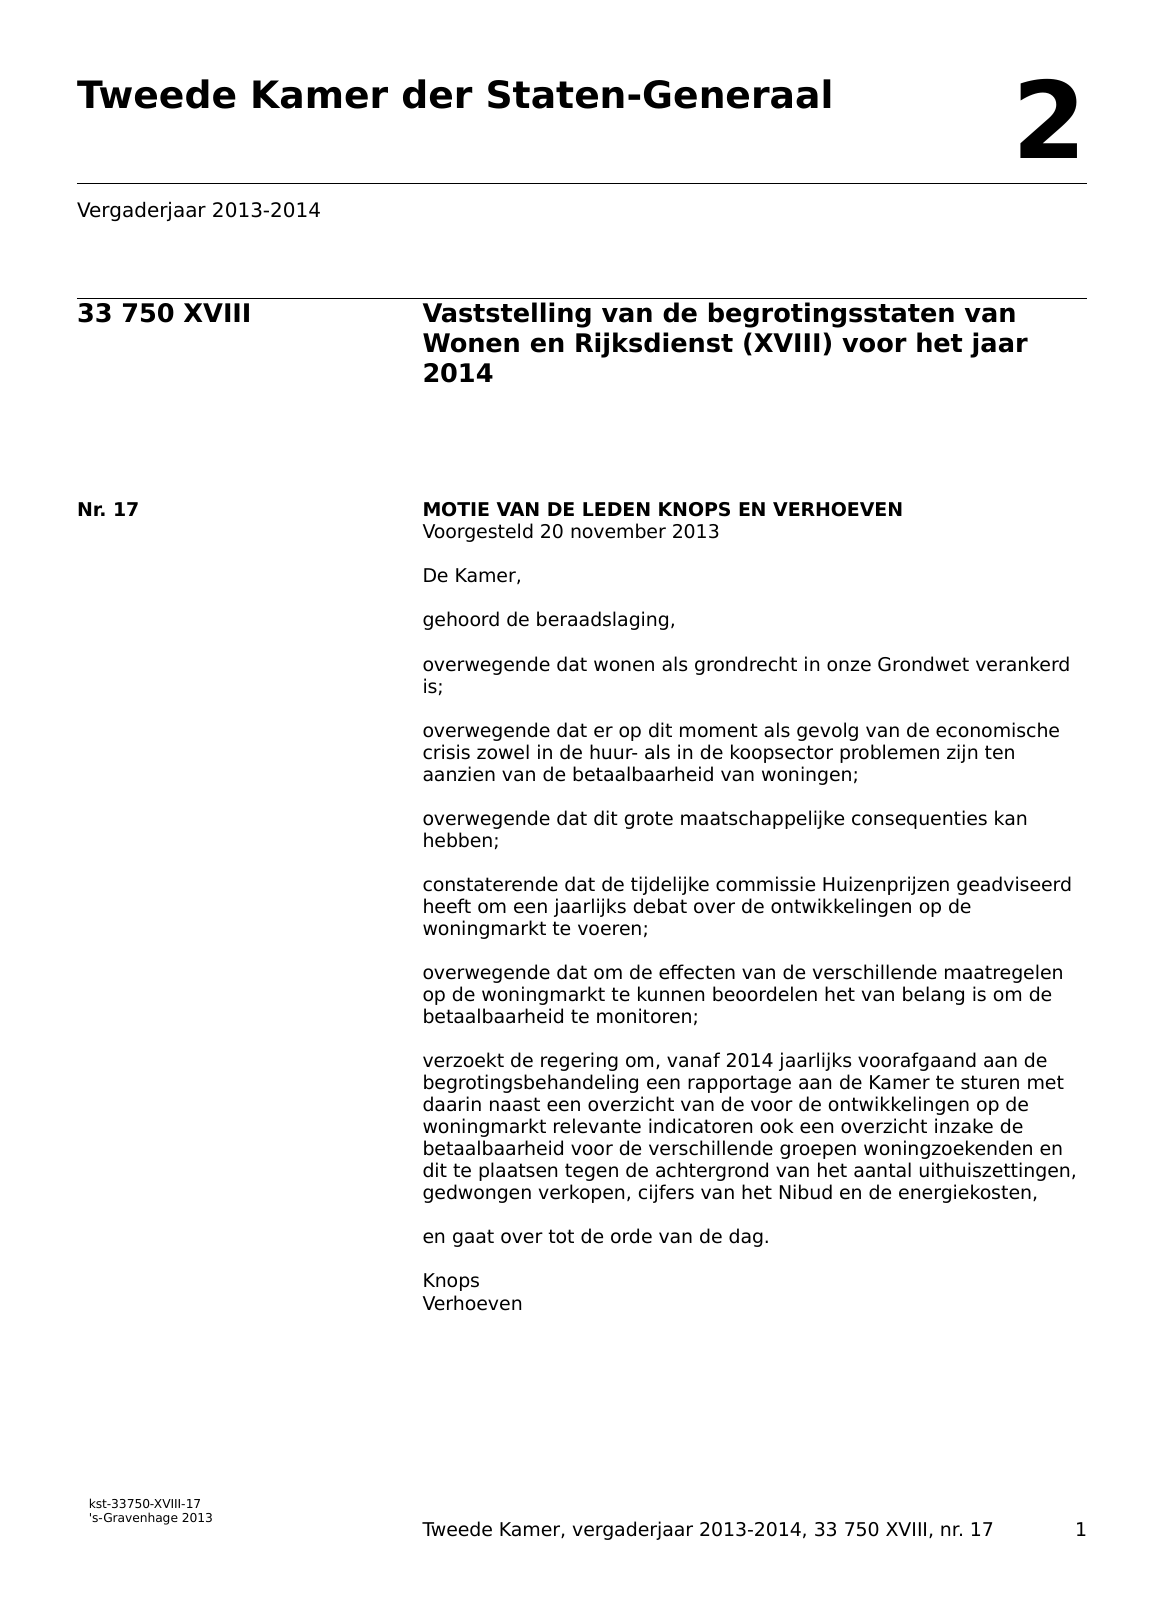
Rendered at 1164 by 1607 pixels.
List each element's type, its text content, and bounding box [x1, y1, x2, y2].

text De Kamer, [422, 565, 1087, 587]
text overwegende dat om de effecten van de verschillende maatregelen op de woningmarkt te kunnen beoordelen het van belang is om de betaalbaarheid te monitoren; [422, 962, 1087, 1028]
table_header Tweede Kamer der Staten-Generaal [77, 59, 886, 183]
text Verhoeven [422, 1292, 1087, 1314]
table_cell Vergaderjaar 2013-2014 [77, 184, 1087, 298]
subtitle Nr. 17 MOTIE VAN DE LEDEN KNOPS EN VERHOEVEN [77, 499, 1087, 521]
text constaterende dat de tijdelijke commissie Huizenprijzen geadviseerd heeft om een jaarlijks debat over de ontwikkelingen op de woningmarkt te voeren; [422, 874, 1087, 940]
text en gaat over tot de orde van de dag. [422, 1226, 1087, 1248]
text overwegende dat dit grote maatschappelijke consequenties kan hebben; [422, 808, 1087, 852]
subtitle 33 750 XVIII Vaststelling van de begrotingsstaten van Wonen en Rijksdienst (XVIII) voor het jaar 2014 [77, 299, 1087, 388]
text verzoekt de regering om, vanaf 2014 jaarlijks voorafgaand aan de begrotingsbehandeling een rapportage aan de Kamer te sturen met daarin naast een overzicht van de voor de ontwikkelingen op de woningmarkt relevante indicatoren ook een overzicht inzake de betaalbaarheid voor de verschillende groepen woningzoekenden en dit te plaatsen tegen de achtergrond van het aantal uithuiszettingen, gedwongen verkopen, cijfers van het Nibud en de energiekosten, [422, 1050, 1087, 1204]
text kst-33750-XVIII-17 [88, 1497, 323, 1511]
text overwegende dat wonen als grondrecht in onze Grondwet verankerd is; [422, 653, 1087, 697]
text overwegende dat er op dit moment als gevolg van de economische crisis zowel in de huur- als in de koopsector problemen zijn ten aanzien van de betaalbaarheid van woningen; [422, 720, 1087, 786]
text gehoord de beraadslaging, [422, 609, 1087, 631]
text Knops [422, 1270, 1087, 1292]
table_header 2 [886, 59, 1087, 183]
text 's-Gravenhage 2013 [88, 1511, 323, 1525]
text Voorgesteld 20 november 2013 [422, 521, 1087, 543]
